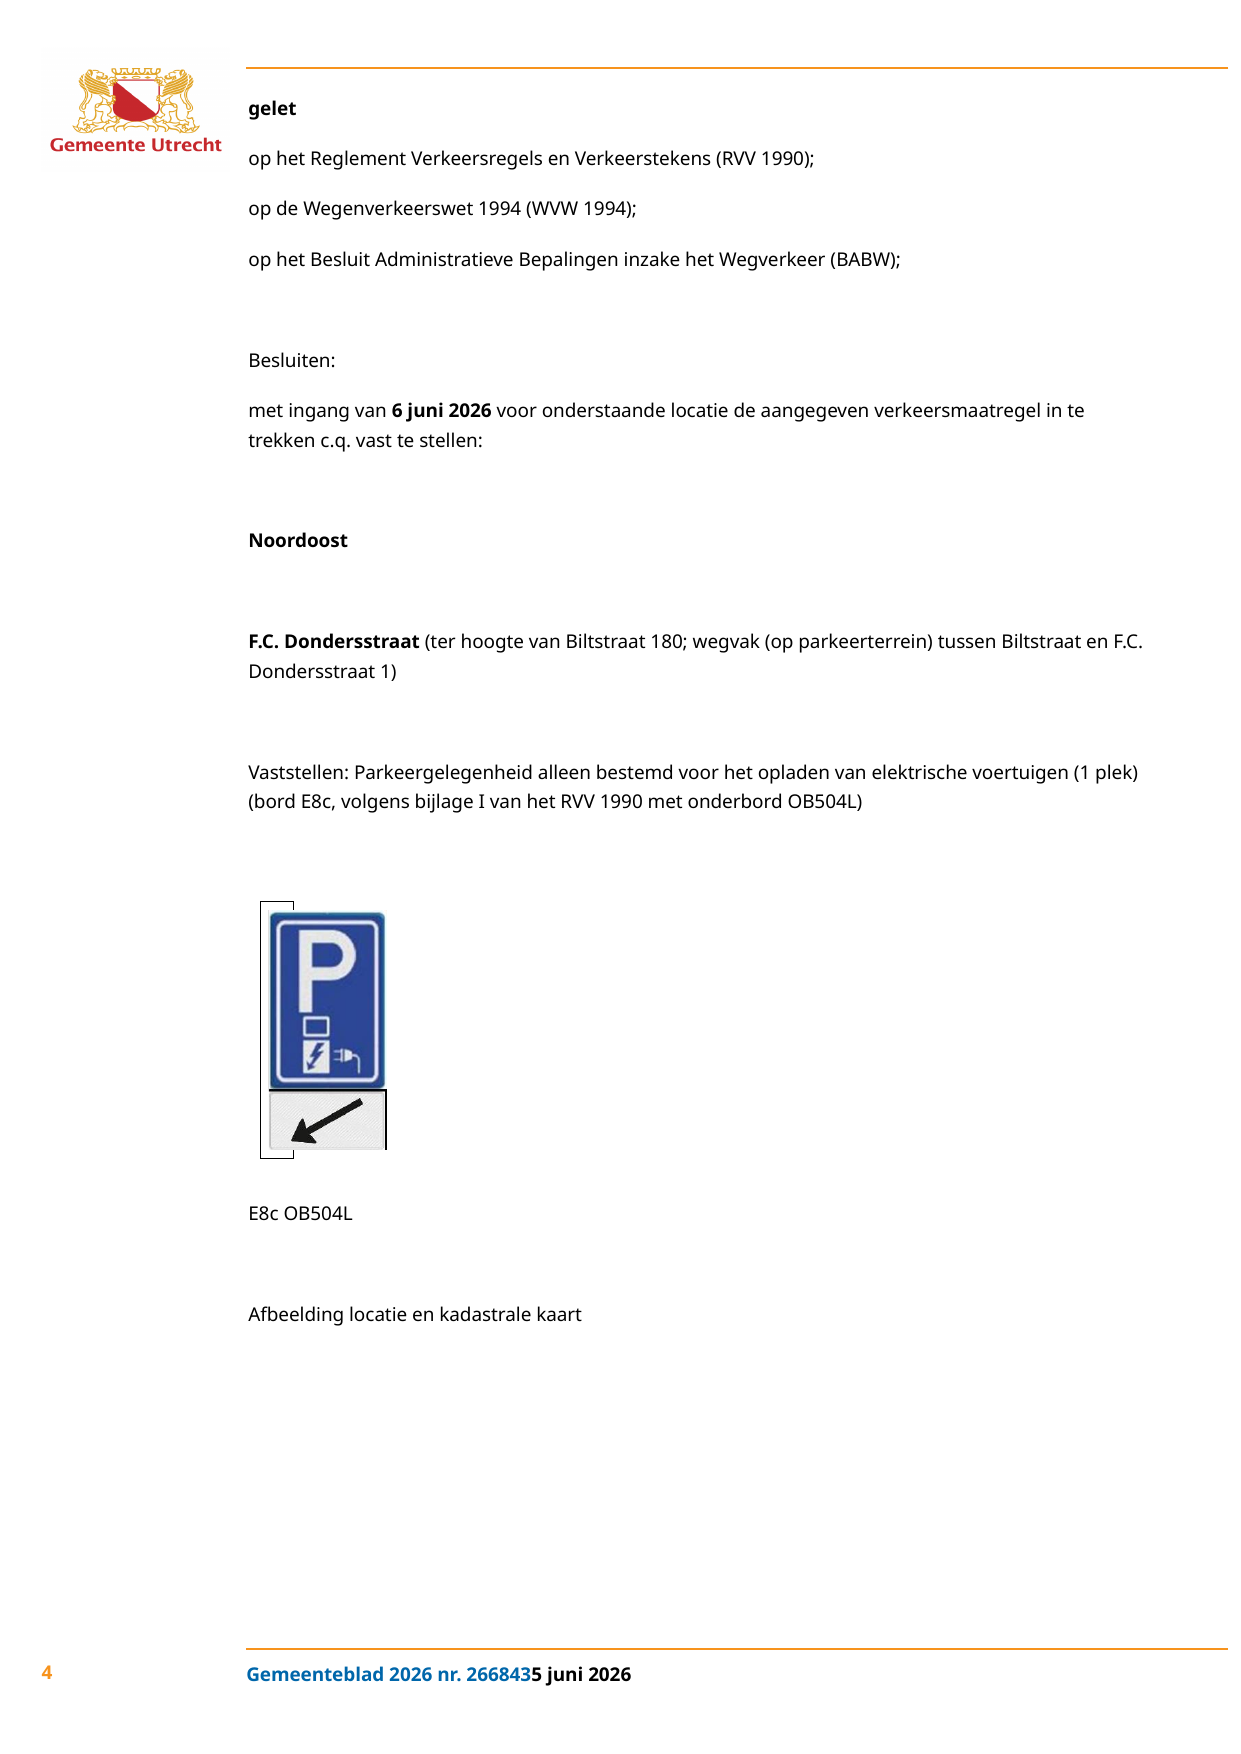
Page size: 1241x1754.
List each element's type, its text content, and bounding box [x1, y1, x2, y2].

text Noordoost [248, 528, 1152, 553]
text Besluiten: [248, 347, 1152, 373]
text Afbeelding locatie en kadastrale kaart [248, 1301, 1152, 1327]
text gelet [248, 95, 1152, 121]
text F.C. Dondersstraat (ter hoogte van Biltstraat 180; wegvak (op parkeerterrein) tussen Biltstraat en F.C. Dondersstraat 1) [248, 628, 1152, 684]
picture [268, 910, 387, 1150]
text op de Wegenverkeerswet 1994 (WVW 1994); [248, 196, 1152, 221]
text op het Reglement Verkeersregels en Verkeerstekens (RVV 1990); [248, 145, 1152, 171]
text met ingang van 6 juni 2026 voor onderstaande locatie de aangegeven verkeersmaatregel in te trekken c.q. vast te stellen: [248, 397, 1152, 453]
text op het Besluit Administratieve Bepalingen inzake het Wegverkeer (BABW); [248, 246, 1152, 272]
text E8c OB504L [248, 1201, 1152, 1226]
text Vaststellen: Parkeergelegenheid alleen bestemd voor het opladen van elektrische voertuigen (1 plek) (bord E8c, volgens bijlage I van het RVV 1990 met onderbord OB504L) [248, 759, 1152, 814]
picture [41, 47, 231, 172]
